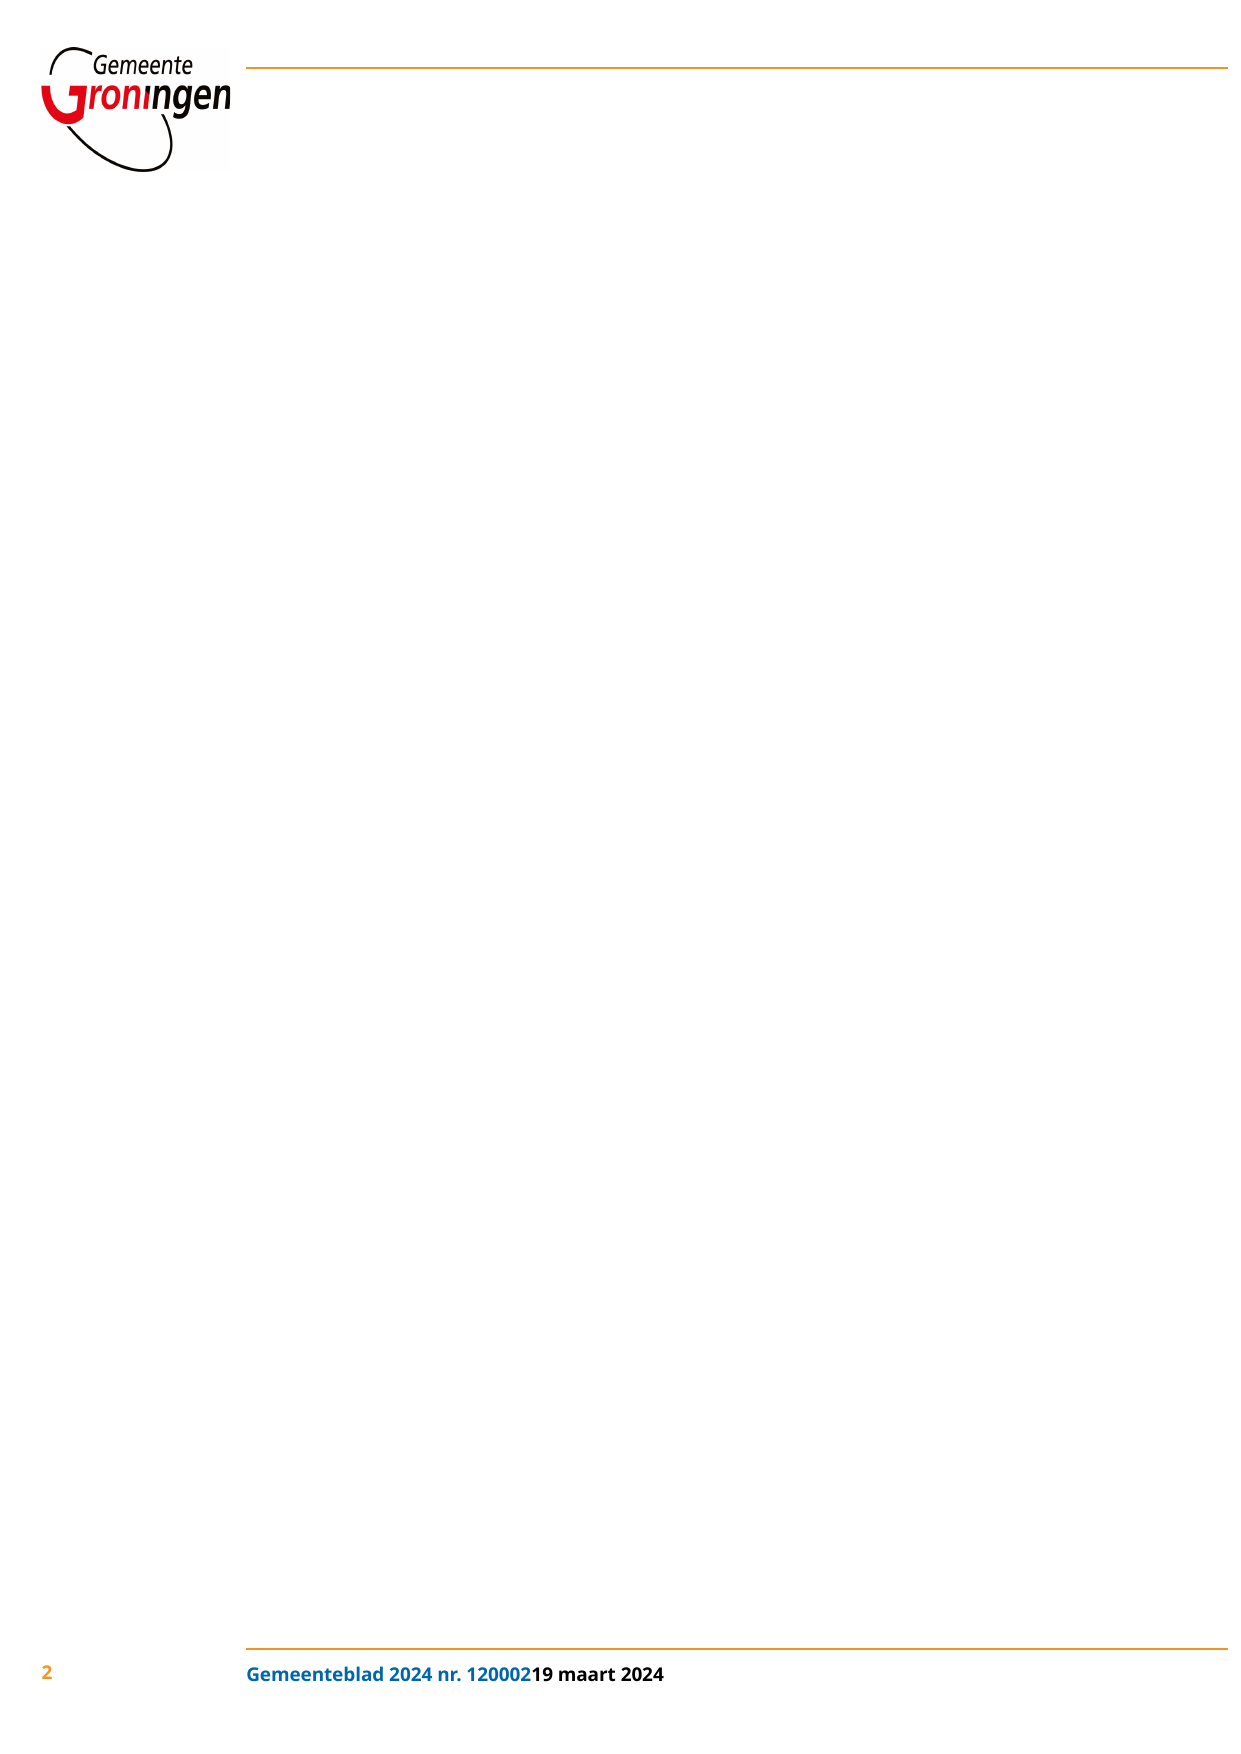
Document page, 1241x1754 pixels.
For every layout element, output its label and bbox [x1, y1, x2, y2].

picture [41, 47, 231, 172]
